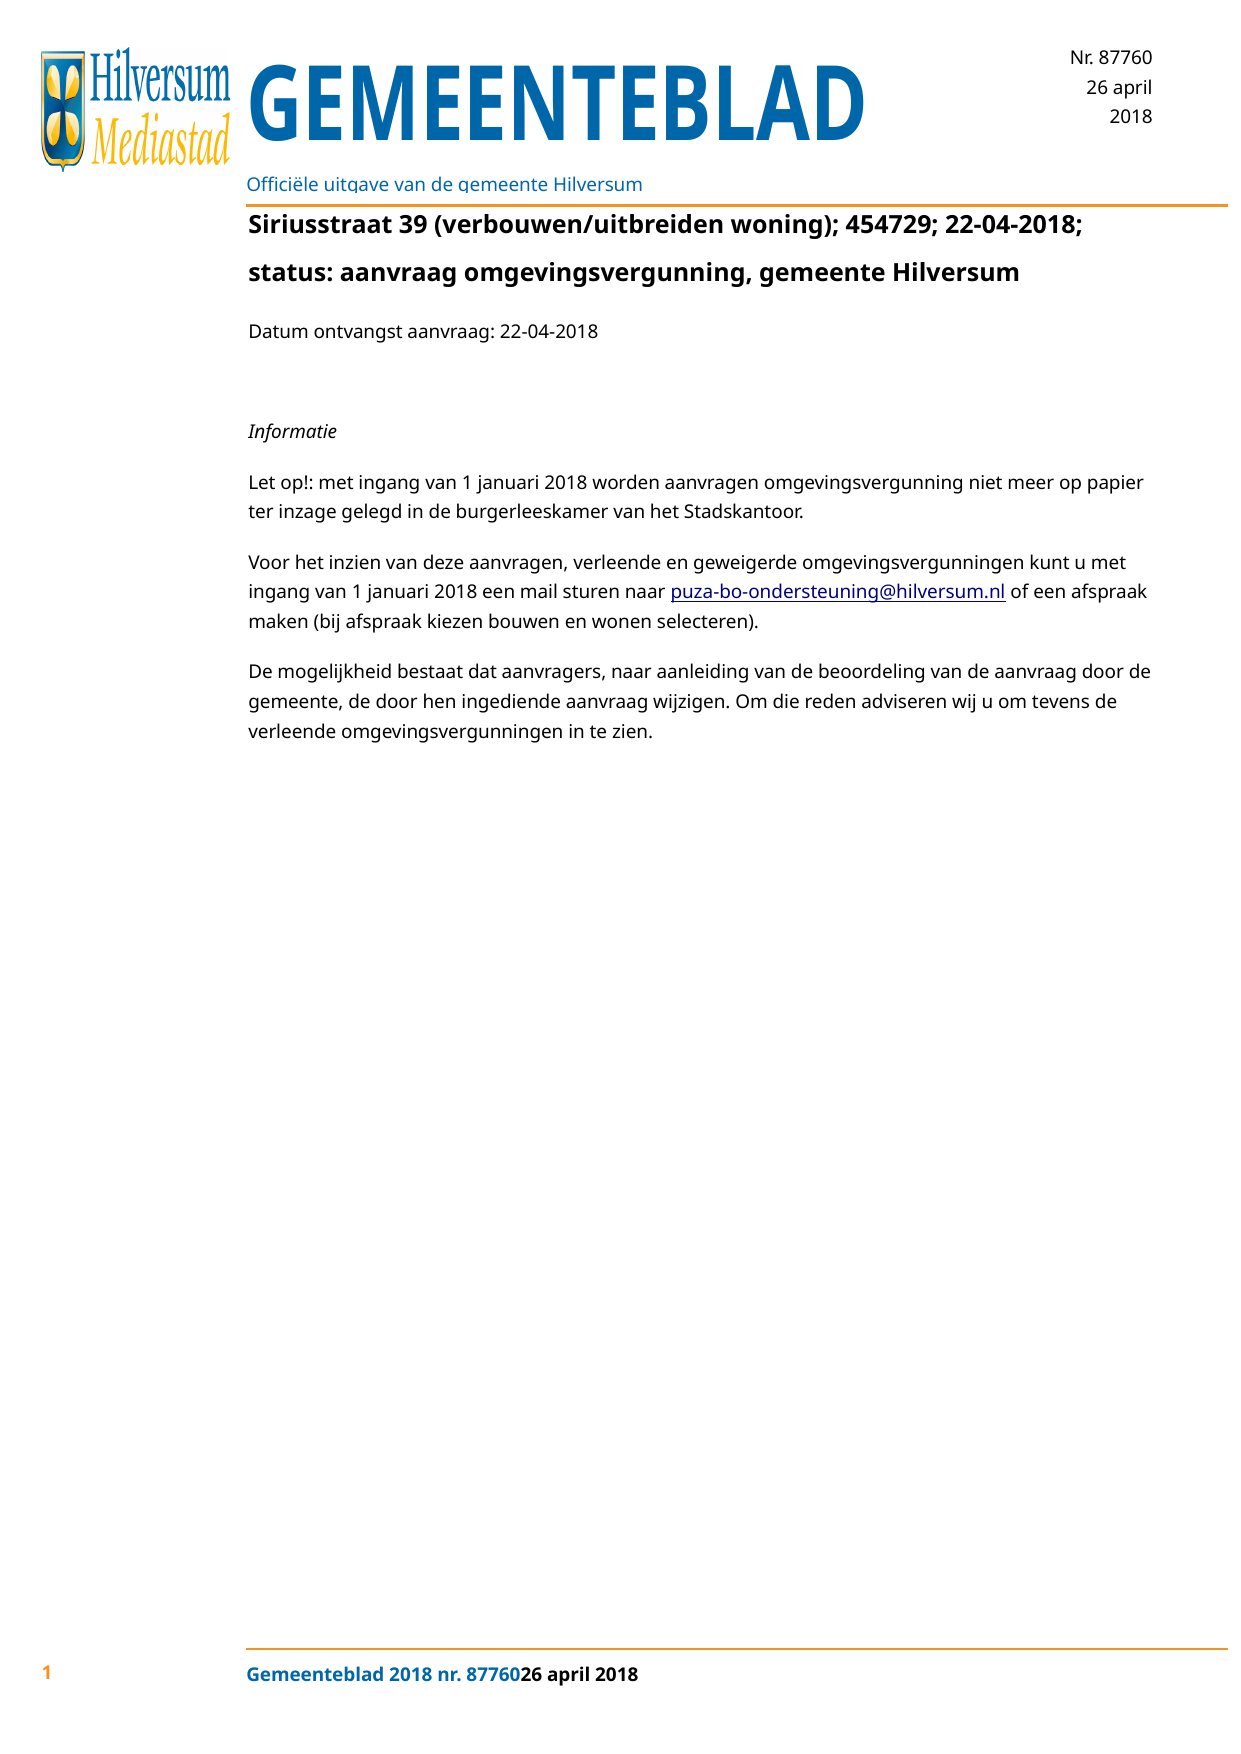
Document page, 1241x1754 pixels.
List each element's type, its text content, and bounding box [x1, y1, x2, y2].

picture [41, 47, 231, 172]
text Informatie [248, 419, 1152, 444]
text Datum ontvangst aanvraag: 22-04-2018 [248, 318, 1152, 344]
text Let op!: met ingang van 1 januari 2018 worden aanvragen omgevingsvergunning niet meer op papier ter inzage gelegd in de burgerleeskamer van het Stadskantoor. [248, 469, 1152, 524]
text Siriusstraat 39 (verbouwen/uitbreiden woning); 454729; 22-04-2018; status: aanvraag omgevingsvergunning, gemeente Hilversum [248, 207, 1152, 288]
text Voor het inzien van deze aanvragen, verleende en geweigerde omgevingsvergunningen kunt u met ingang van 1 januari 2018 een mail sturen naar puza-bo-ondersteuning@hilversum.nl of een afspraak maken (bij afspraak kiezen bouwen en wonen selecteren). [248, 549, 1152, 634]
text De mogelijkheid bestaat dat aanvragers, naar aanleiding van de beoordeling van de aanvraag door de gemeente, de door hen ingediende aanvraag wijzigen. Om die reden adviseren wij u om tevens de verleende omgevingsvergunningen in te zien. [248, 659, 1152, 744]
